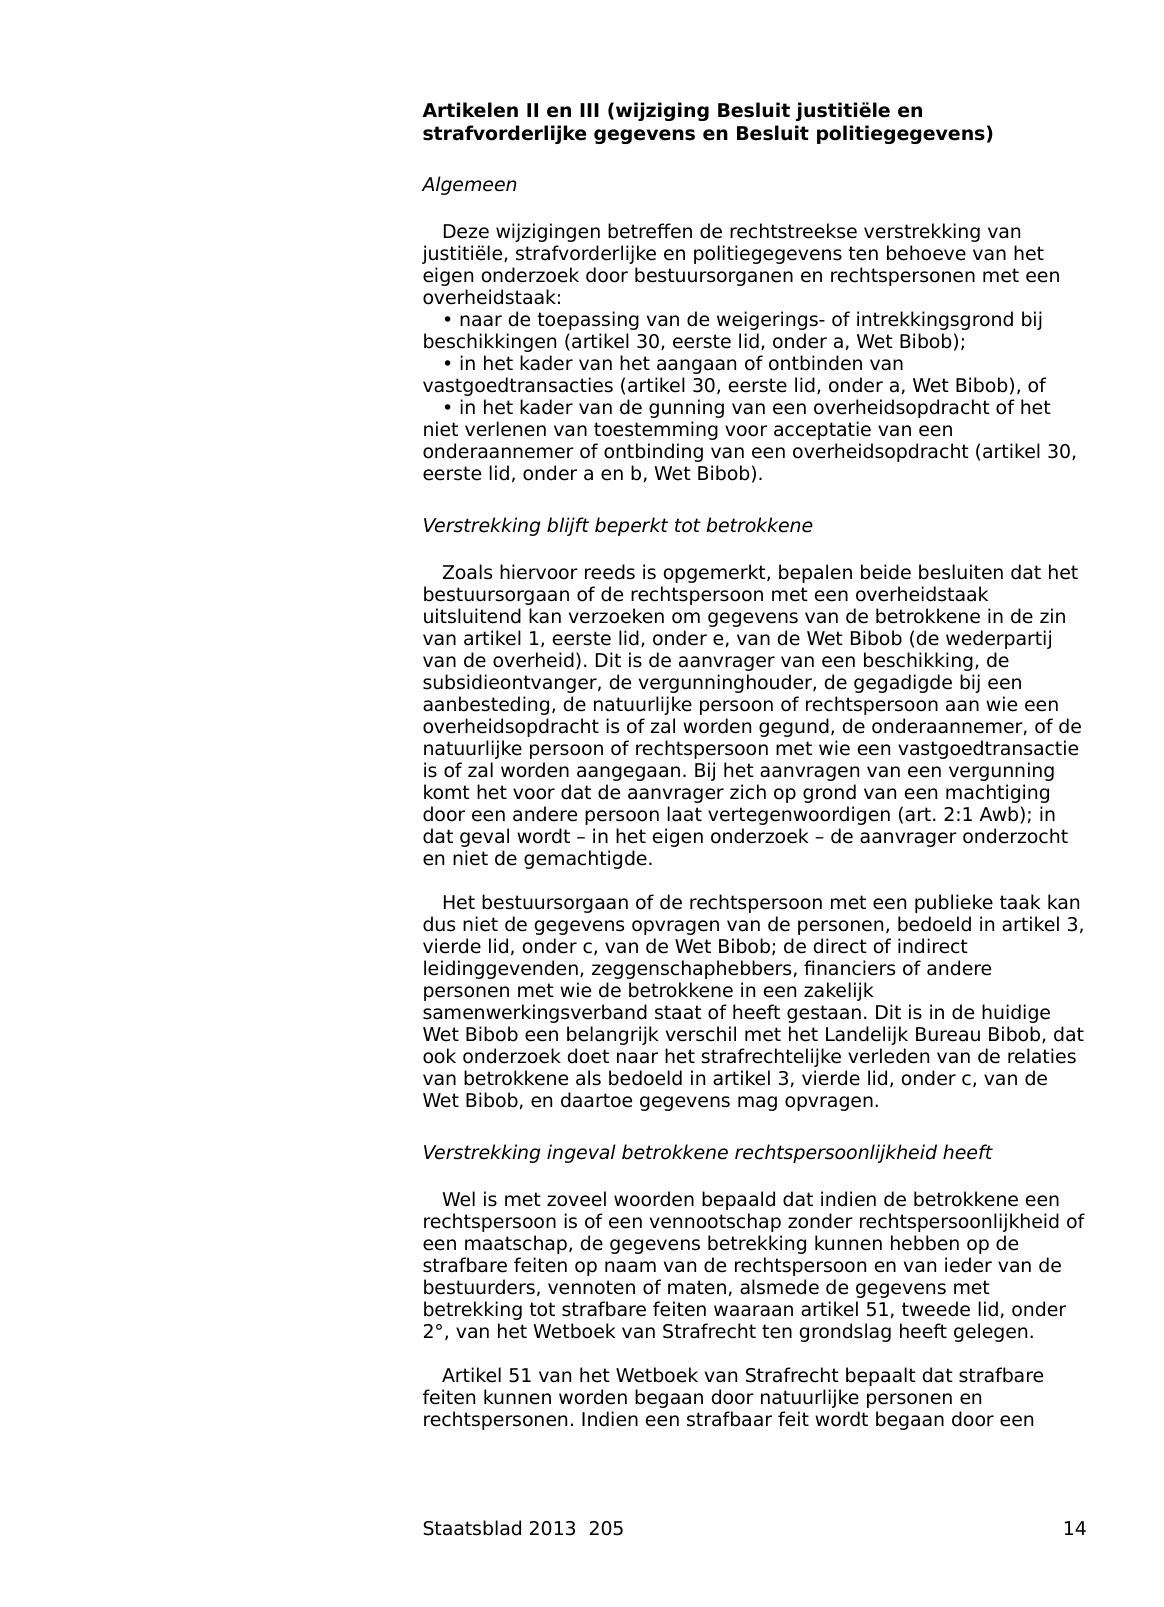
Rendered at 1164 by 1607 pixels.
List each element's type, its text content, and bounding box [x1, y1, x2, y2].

text • in het kader van het aangaan of ontbinden van vastgoedtransacties (artikel 30, eerste lid, onder a, Wet Bibob), of [422, 353, 1087, 397]
subtitle Artikelen II en III (wijziging Besluit justitiële en strafvorderlijke gegevens en Besluit politiegegevens) [422, 100, 1087, 144]
text Zoals hiervoor reeds is opgemerkt, bepalen beide besluiten dat het bestuursorgaan of de rechtspersoon met een overheidstaak uitsluitend kan verzoeken om gegevens van de betrokkene in de zin van artikel 1, eerste lid, onder e, van de Wet Bibob (de wederpartij van de overheid). Dit is de aanvrager van een beschikking, de subsidieontvanger, de vergunninghouder, de gegadigde bij een aanbesteding, de natuurlijke persoon of rechtspersoon aan wie een overheidsopdracht is of zal worden gegund, de onderaannemer, of de natuurlijke persoon of rechtspersoon met wie een vastgoedtransactie is of zal worden aangegaan. Bij het aanvragen van een vergunning komt het voor dat de aanvrager zich op grond van een machtiging door een andere persoon laat vertegenwoordigen (art. 2:1 Awb); in dat geval wordt – in het eigen onderzoek – de aanvrager onderzocht en niet de gemachtigde. [422, 562, 1087, 870]
text • naar de toepassing van de weigerings- of intrekkingsgrond bij beschikkingen (artikel 30, eerste lid, onder a, Wet Bibob); [422, 309, 1087, 353]
text • in het kader van de gunning van een overheidsopdracht of het niet verlenen van toestemming voor acceptatie van een onderaannemer of ontbinding van een overheidsopdracht (artikel 30, eerste lid, onder a en b, Wet Bibob). [422, 397, 1087, 485]
text Deze wijzigingen betreffen de rechtstreekse verstrekking van justitiële, strafvorderlijke en politiegegevens ten behoeve van het eigen onderzoek door bestuursorganen en rechtspersonen met een overheidstaak: [422, 221, 1087, 309]
text Artikel 51 van het Wetboek van Strafrecht bepaalt dat strafbare feiten kunnen worden begaan door natuurlijke personen en rechtspersonen. Indien een strafbaar feit wordt begaan door een [422, 1365, 1087, 1431]
subtitle Verstrekking ingeval betrokkene rechtspersoonlijkheid heeft [422, 1142, 1087, 1164]
text Wel is met zoveel woorden bepaald dat indien de betrokkene een rechtspersoon is of een vennootschap zonder rechtspersoonlijkheid of een maatschap, de gegevens betrekking kunnen hebben op de strafbare feiten op naam van de rechtspersoon en van ieder van de bestuurders, vennoten of maten, alsmede de gegevens met betrekking tot strafbare feiten waaraan artikel 51, tweede lid, onder 2°, van het Wetboek van Strafrecht ten grondslag heeft gelegen. [422, 1189, 1087, 1343]
text Het bestuursorgaan of de rechtspersoon met een publieke taak kan dus niet de gegevens opvragen van de personen, bedoeld in artikel 3, vierde lid, onder c, van de Wet Bibob; de direct of indirect leidinggevenden, zeggenschaphebbers, financiers of andere personen met wie de betrokkene in een zakelijk samenwerkingsverband staat of heeft gestaan. Dit is in de huidige Wet Bibob een belangrijk verschil met het Landelijk Bureau Bibob, dat ook onderzoek doet naar het strafrechtelijke verleden van de relaties van betrokkene als bedoeld in artikel 3, vierde lid, onder c, van de Wet Bibob, en daartoe gegevens mag opvragen. [422, 892, 1087, 1112]
subtitle Verstrekking blijft beperkt tot betrokkene [422, 515, 1087, 537]
subtitle Algemeen [422, 174, 1087, 196]
